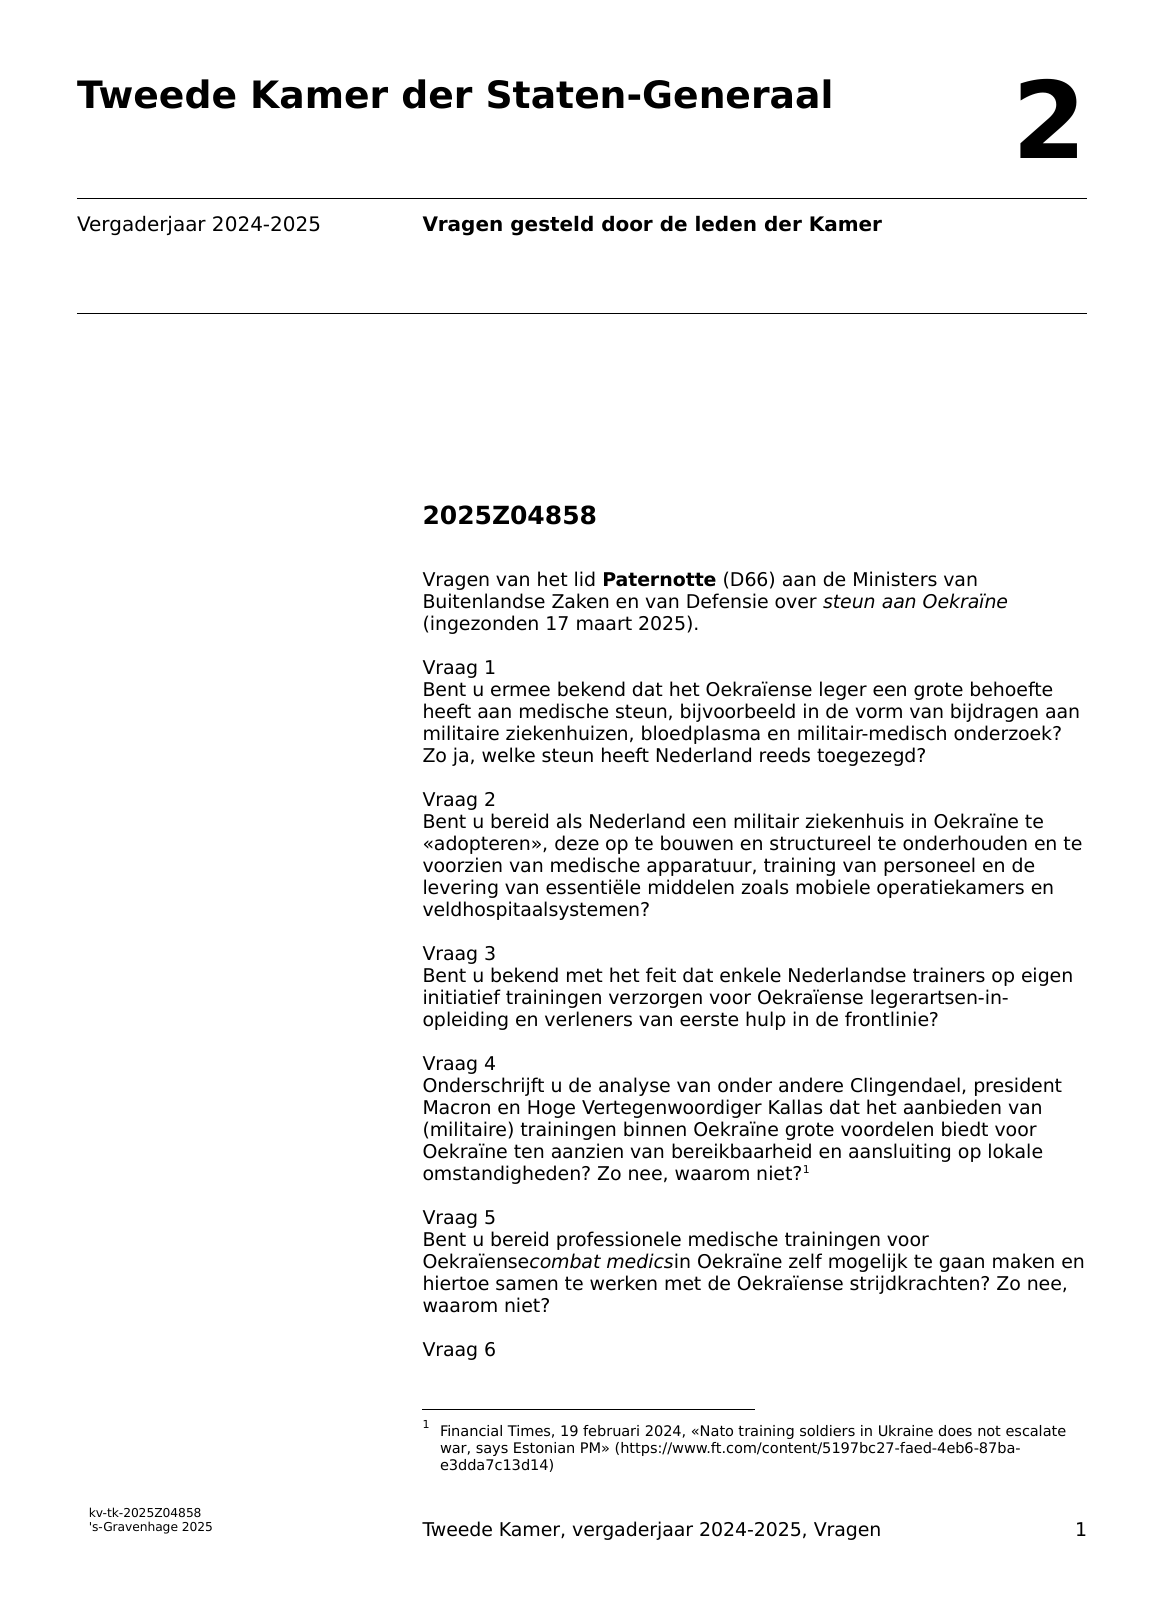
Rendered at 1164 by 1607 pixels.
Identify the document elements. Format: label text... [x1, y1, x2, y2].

text Vraag 6 [422, 1339, 1087, 1361]
text Vraag 1 [422, 657, 1087, 679]
table_cell Vergaderjaar 2024-2025 [77, 199, 422, 313]
text 2025Z04858 [422, 501, 1087, 531]
table_header 2 [886, 59, 1087, 198]
text Bent u bereid professionele medische trainingen voor Oekraïensecombat medicsin Oekraïne zelf mogelijk te gaan maken en hiertoe samen te werken met de Oekraïense strijdkrachten? Zo nee, waarom niet? [422, 1229, 1087, 1317]
table_cell Vragen gesteld door de leden der Kamer [422, 199, 1087, 313]
text Vraag 2 [422, 789, 1087, 811]
text 's-Gravenhage 2025 [88, 1520, 323, 1534]
table_header Tweede Kamer der Staten-Generaal [77, 59, 886, 198]
text Bent u bekend met het feit dat enkele Nederlandse trainers op eigen initiatief trainingen verzorgen voor Oekraïense legerartsen-in-opleiding en verleners van eerste hulp in de frontlinie? [422, 965, 1087, 1031]
text Vraag 4 [422, 1053, 1087, 1075]
text Bent u bereid als Nederland een militair ziekenhuis in Oekraïne te «adopteren», deze op te bouwen en structureel te onderhouden en te voorzien van medische apparatuur, training van personeel en de levering van essentiële middelen zoals mobiele operatiekamers en veldhospitaalsystemen? [422, 811, 1087, 921]
text Vraag 3 [422, 943, 1087, 965]
text kv-tk-2025Z04858 [88, 1506, 323, 1520]
text Vraag 5 [422, 1207, 1087, 1229]
text Bent u ermee bekend dat het Oekraïense leger een grote behoefte heeft aan medische steun, bijvoorbeeld in de vorm van bijdragen aan militaire ziekenhuizen, bloedplasma en militair-medisch onderzoek? Zo ja, welke steun heeft Nederland reeds toegezegd? [422, 679, 1087, 767]
text Vragen van het lid Paternotte (D66) aan de Ministers van Buitenlandse Zaken en van Defensie over steun aan Oekraïne (ingezonden 17 maart 2025). [422, 569, 1087, 635]
text Financial Times, 19 februari 2024, «Nato training soldiers in Ukraine does not escalate war, says Estonian PM» (https://www.ft.com/content/5197bc27-faed-4eb6-87ba-e3dda7c13d14) [422, 1418, 1087, 1474]
text Onderschrijft u de analyse van onder andere Clingendael, president Macron en Hoge Vertegenwoordiger Kallas dat het aanbieden van (militaire) trainingen binnen Oekraïne grote voordelen biedt voor Oekraïne ten aanzien van bereikbaarheid en aansluiting op lokale omstandigheden? Zo nee, waarom niet? [422, 1075, 1087, 1185]
